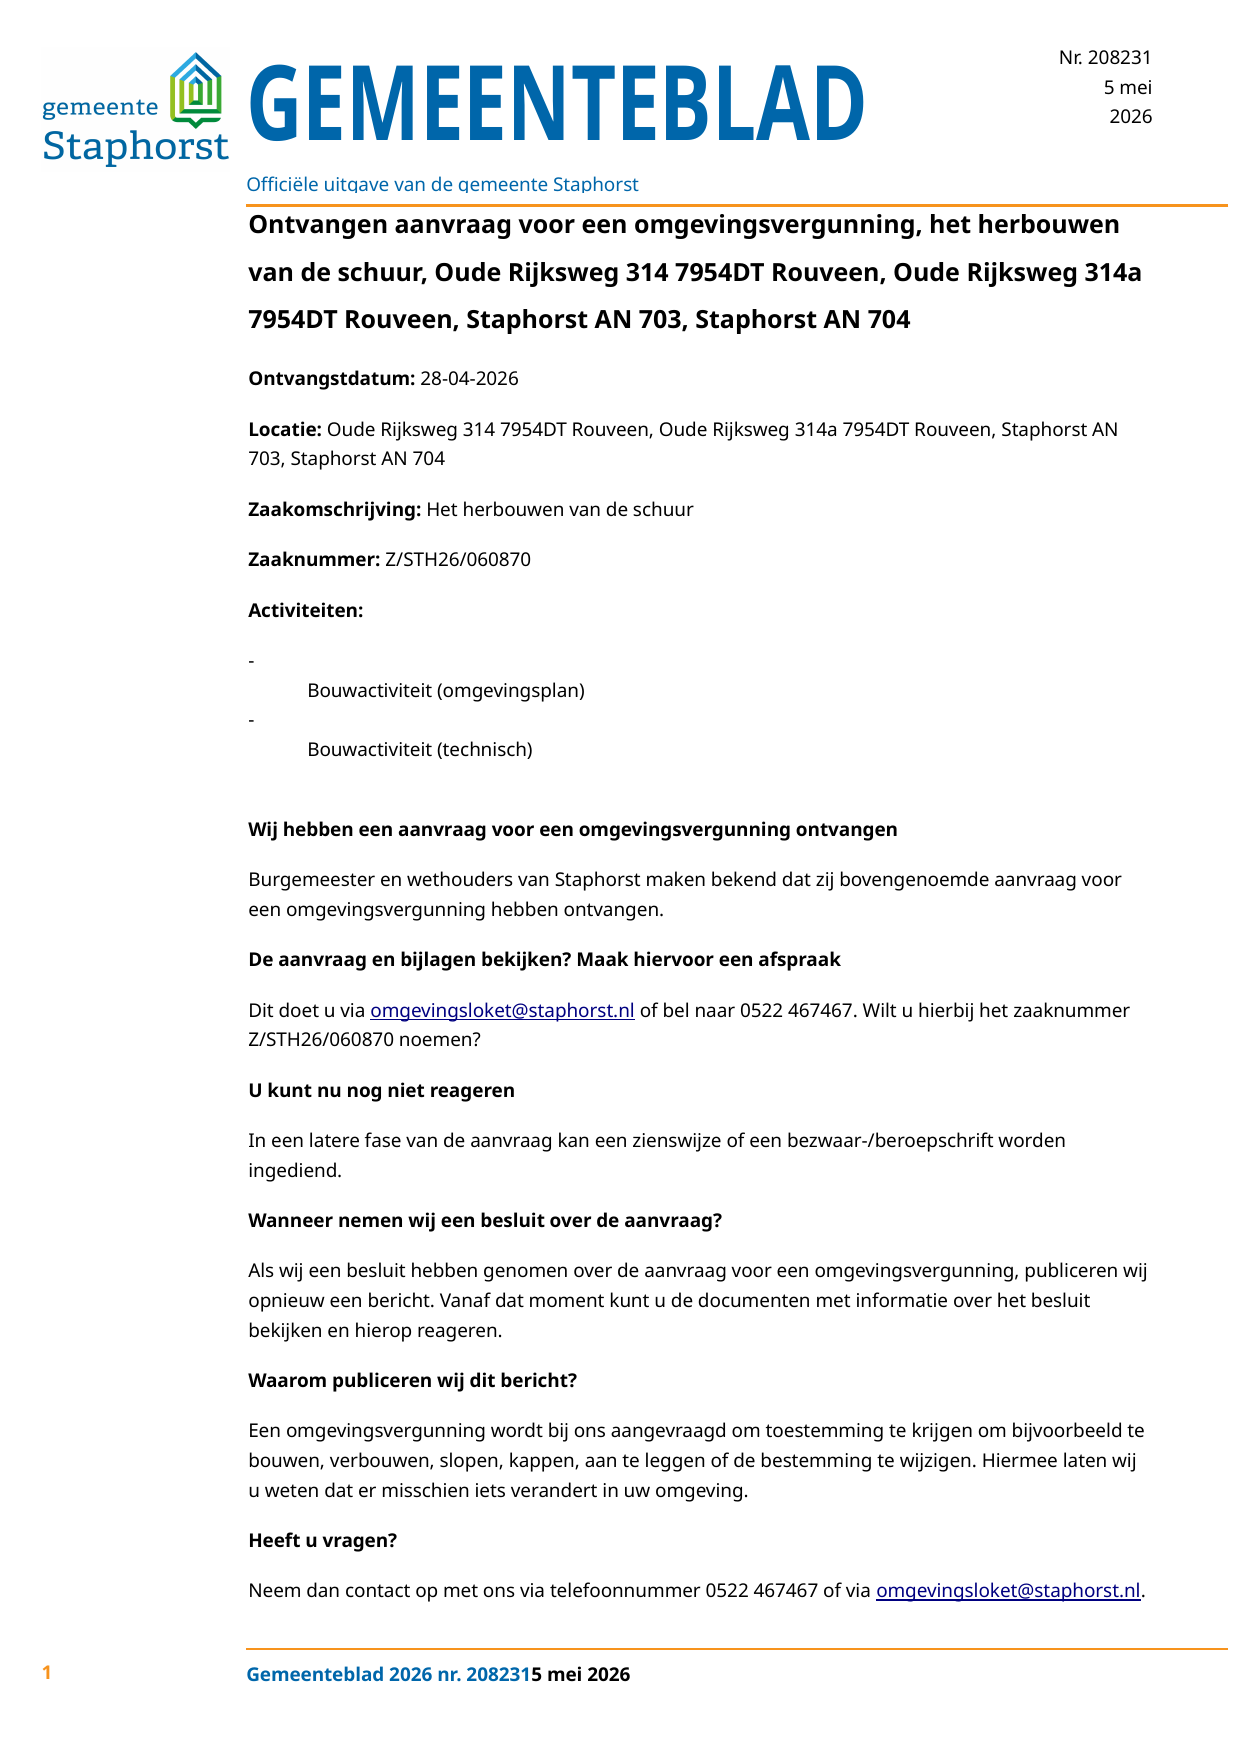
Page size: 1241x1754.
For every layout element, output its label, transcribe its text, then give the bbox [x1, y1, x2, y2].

text Een omgevingsvergunning wordt bij ons aangevraagd om toestemming te krijgen om bijvoorbeeld te bouwen, verbouwen, slopen, kappen, aan te leggen of de bestemming te wijzigen. Hiermee laten wij u weten dat er misschien iets verandert in uw omgeving. [248, 1418, 1152, 1502]
text Zaaknummer: Z/STH26/060870 [248, 546, 1152, 572]
text De aanvraag en bijlagen bekijken? Maak hiervoor een afspraak [248, 946, 1152, 972]
text U kunt nu nog niet reageren [248, 1077, 1152, 1102]
text Als wij een besluit hebben genomen over de aanvraag voor een omgevingsvergunning, publiceren wij opnieuw een bericht. Vanaf dat moment kunt u de documenten met informatie over het besluit bekijken en hierop reageren. [248, 1258, 1152, 1342]
text Dit doet u via omgevingsloket@staphorst.nl of bel naar 0522 467467. Wilt u hierbij het zaaknummer Z/STH26/060870 noemen? [248, 997, 1152, 1052]
text Neem dan contact op met ons via telefoonnummer 0522 467467 of via omgevingsloket@staphorst.nl. [248, 1578, 1152, 1603]
text Ontvangstdatum: 28-04-2026 [248, 366, 1152, 391]
text Heeft u vragen? [248, 1527, 1152, 1553]
text Wanneer nemen wij een besluit over de aanvraag? [248, 1207, 1152, 1233]
text In een latere fase van de aanvraag kan een zienswijze of een bezwaar-/beroepschrift worden ingediend. [248, 1127, 1152, 1182]
text Activiteiten: [248, 597, 1152, 622]
list Bouwactiviteit (technisch) [248, 736, 1152, 762]
picture [41, 47, 231, 172]
text Waarom publiceren wij dit bericht? [248, 1367, 1152, 1393]
list Bouwactiviteit (omgevingsplan) [248, 677, 1152, 702]
text Burgemeester en wethouders van Staphorst maken bekend dat zij bovengenoemde aanvraag voor een omgevingsvergunning hebben ontvangen. [248, 866, 1152, 922]
text Locatie: Oude Rijksweg 314 7954DT Rouveen, Oude Rijksweg 314a 7954DT Rouveen, Staphorst AN 703, Staphorst AN 704 [248, 416, 1152, 471]
text Ontvangen aanvraag voor een omgevingsvergunning, het herbouwen van de schuur, Oude Rijksweg 314 7954DT Rouveen, Oude Rijksweg 314a 7954DT Rouveen, Staphorst AN 703, Staphorst AN 704 [248, 207, 1152, 336]
text Wij hebben een aanvraag voor een omgevingsvergunning ontvangen [248, 816, 1152, 842]
text Zaakomschrijving: Het herbouwen van de schuur [248, 496, 1152, 522]
